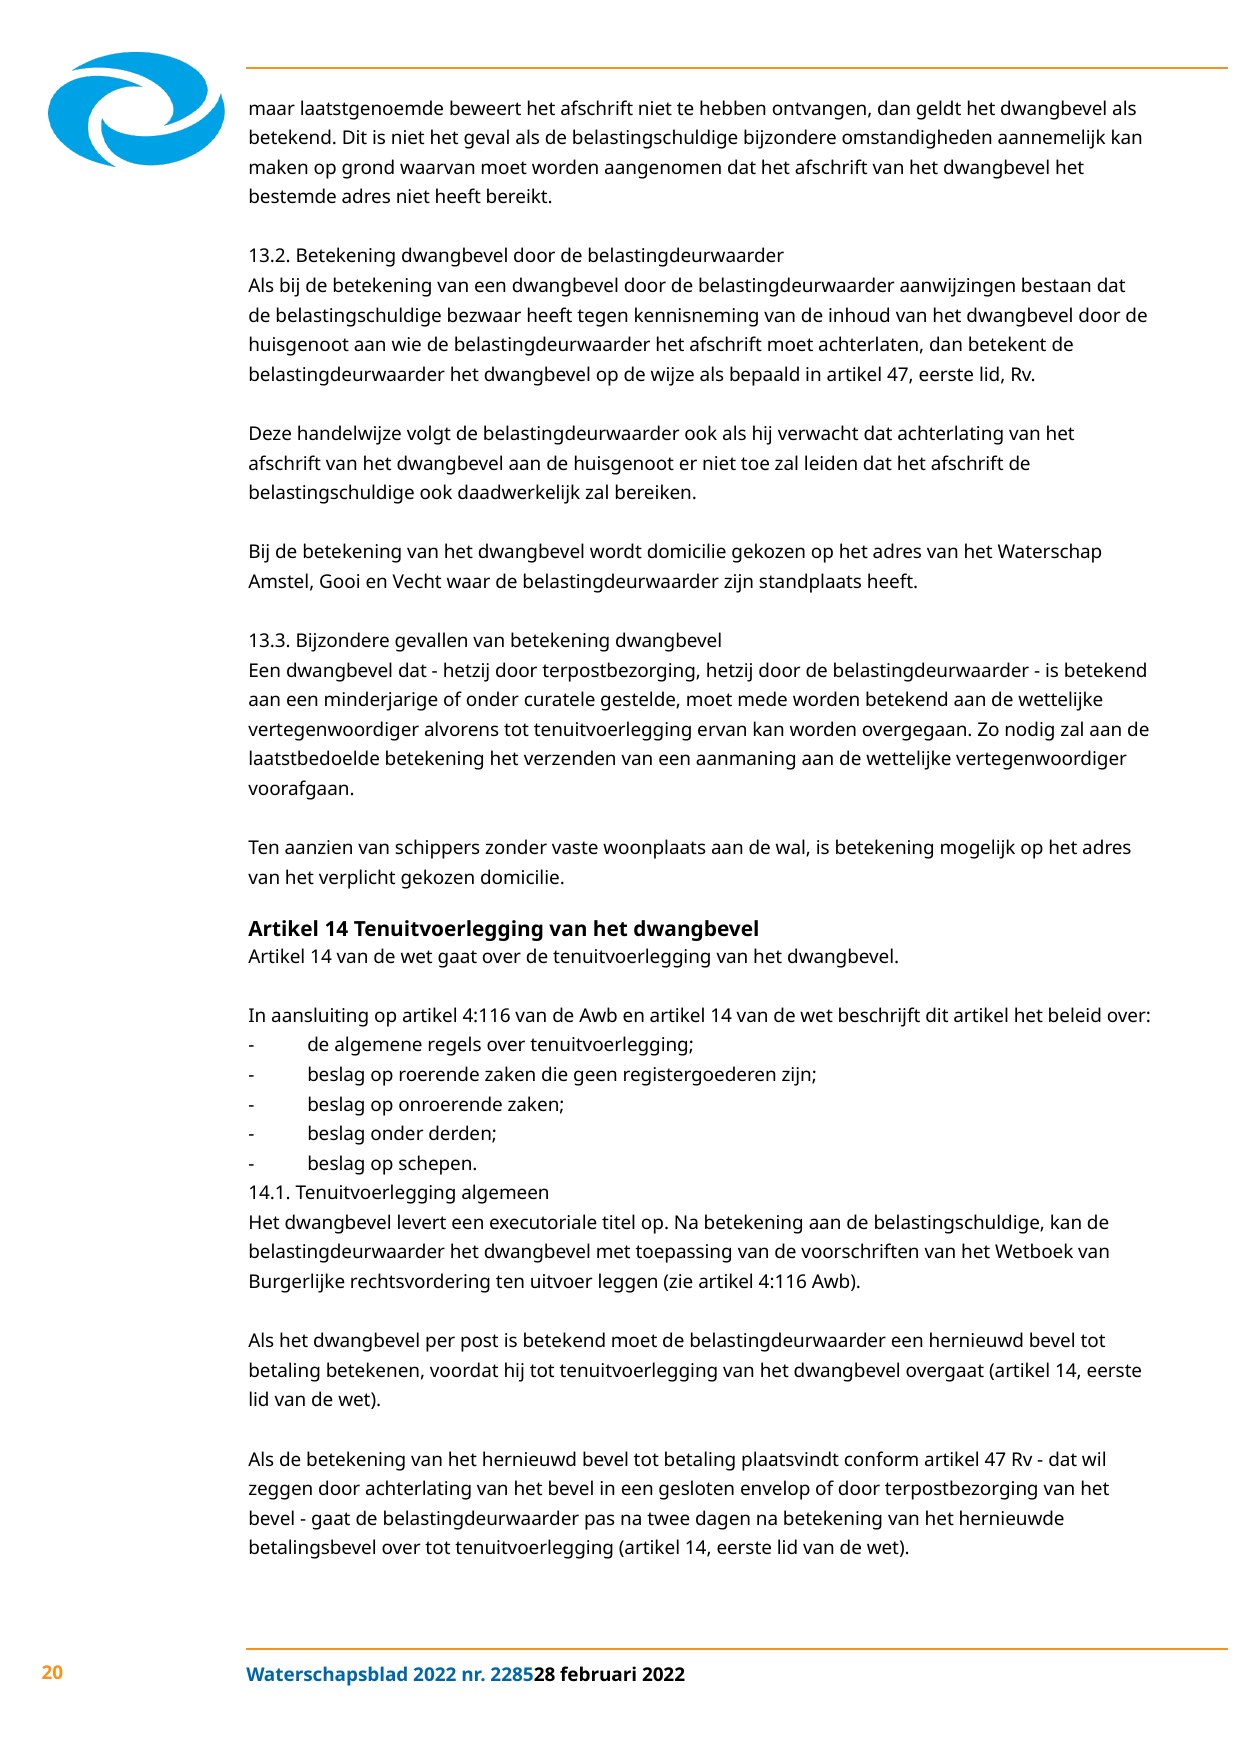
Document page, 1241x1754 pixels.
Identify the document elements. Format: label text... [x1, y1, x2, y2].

list beslag op roerende zaken die geen registergoederen zijn; [248, 1061, 1152, 1087]
list beslag onder derden; [248, 1120, 1152, 1146]
text Een dwangbevel dat - hetzij door terpostbezorging, hetzij door de belastingdeurwaarder - is betekend aan een minderjarige of onder curatele gestelde, moet mede worden betekend aan de wettelijke vertegenwoordiger alvorens tot tenuitvoerlegging ervan kan worden overgegaan. Zo nodig zal aan de laatstbedoelde betekening het verzenden van een aanmaning aan de wettelijke vertegenwoordiger voorafgaan. [248, 657, 1152, 801]
text 13.3. Bijzondere gevallen van betekening dwangbevel [248, 627, 1152, 653]
picture [41, 47, 231, 172]
text Ten aanzien van schippers zonder vaste woonplaats aan de wal, is betekening mogelijk op het adres van het verplicht gekozen domicilie. [248, 834, 1152, 890]
text 14.1. Tenuitvoerlegging algemeen [248, 1179, 1152, 1205]
text 13.2. Betekening dwangbevel door de belastingdeurwaarder [248, 243, 1152, 268]
list de algemene regels over tenuitvoerlegging; [248, 1032, 1152, 1057]
list beslag op onroerende zaken; [248, 1091, 1152, 1116]
list beslag op schepen. [248, 1150, 1152, 1176]
text In aansluiting op artikel 4:116 van de Awb en artikel 14 van de wet beschrijft dit artikel het beleid over: [248, 1002, 1152, 1028]
text maar laatstgenoemde beweert het afschrift niet te hebben ontvangen, dan geldt het dwangbevel als betekend. Dit is niet het geval als de belastingschuldige bijzondere omstandigheden aannemelijk kan maken op grond waarvan moet worden aangenomen dat het afschrift van het dwangbevel het bestemde adres niet heeft bereikt. [248, 95, 1152, 209]
text Bij de betekening van het dwangbevel wordt domicilie gekozen op het adres van het Waterschap Amstel, Gooi en Vecht waar de belastingdeurwaarder zijn standplaats heeft. [248, 538, 1152, 594]
text Als het dwangbevel per post is betekend moet de belastingdeurwaarder een hernieuwd bevel tot betaling betekenen, voordat hij tot tenuitvoerlegging van het dwangbevel overgaat (artikel 14, eerste lid van de wet). [248, 1327, 1152, 1412]
text Artikel 14 Tenuitvoerlegging van het dwangbevel [248, 914, 1152, 943]
text Als bij de betekening van een dwangbevel door de belastingdeurwaarder aanwijzingen bestaan dat de belastingschuldige bezwaar heeft tegen kennisneming van de inhoud van het dwangbevel door de huisgenoot aan wie de belastingdeurwaarder het afschrift moet achterlaten, dan betekent de belastingdeurwaarder het dwangbevel op de wijze als bepaald in artikel 47, eerste lid, Rv. [248, 272, 1152, 387]
text Deze handelwijze volgt de belastingdeurwaarder ook als hij verwacht dat achterlating van het afschrift van het dwangbevel aan de huisgenoot er niet toe zal leiden dat het afschrift de belastingschuldige ook daadwerkelijk zal bereiken. [248, 420, 1152, 505]
text Artikel 14 van de wet gaat over de tenuitvoerlegging van het dwangbevel. [248, 943, 1152, 968]
text Als de betekening van het hernieuwd bevel tot betaling plaatsvindt conform artikel 47 Rv - dat wil zeggen door achterlating van het bevel in een gesloten envelop of door terpostbezorging van het bevel - gaat de belastingdeurwaarder pas na twee dagen na betekening van het hernieuwde betalingsbevel over tot tenuitvoerlegging (artikel 14, eerste lid van de wet). [248, 1446, 1152, 1560]
text Het dwangbevel levert een executoriale titel op. Na betekening aan de belastingschuldige, kan de belastingdeurwaarder het dwangbevel met toepassing van de voorschriften van het Wetboek van Burgerlijke rechtsvordering ten uitvoer leggen (zie artikel 4:116 Awb). [248, 1209, 1152, 1294]
